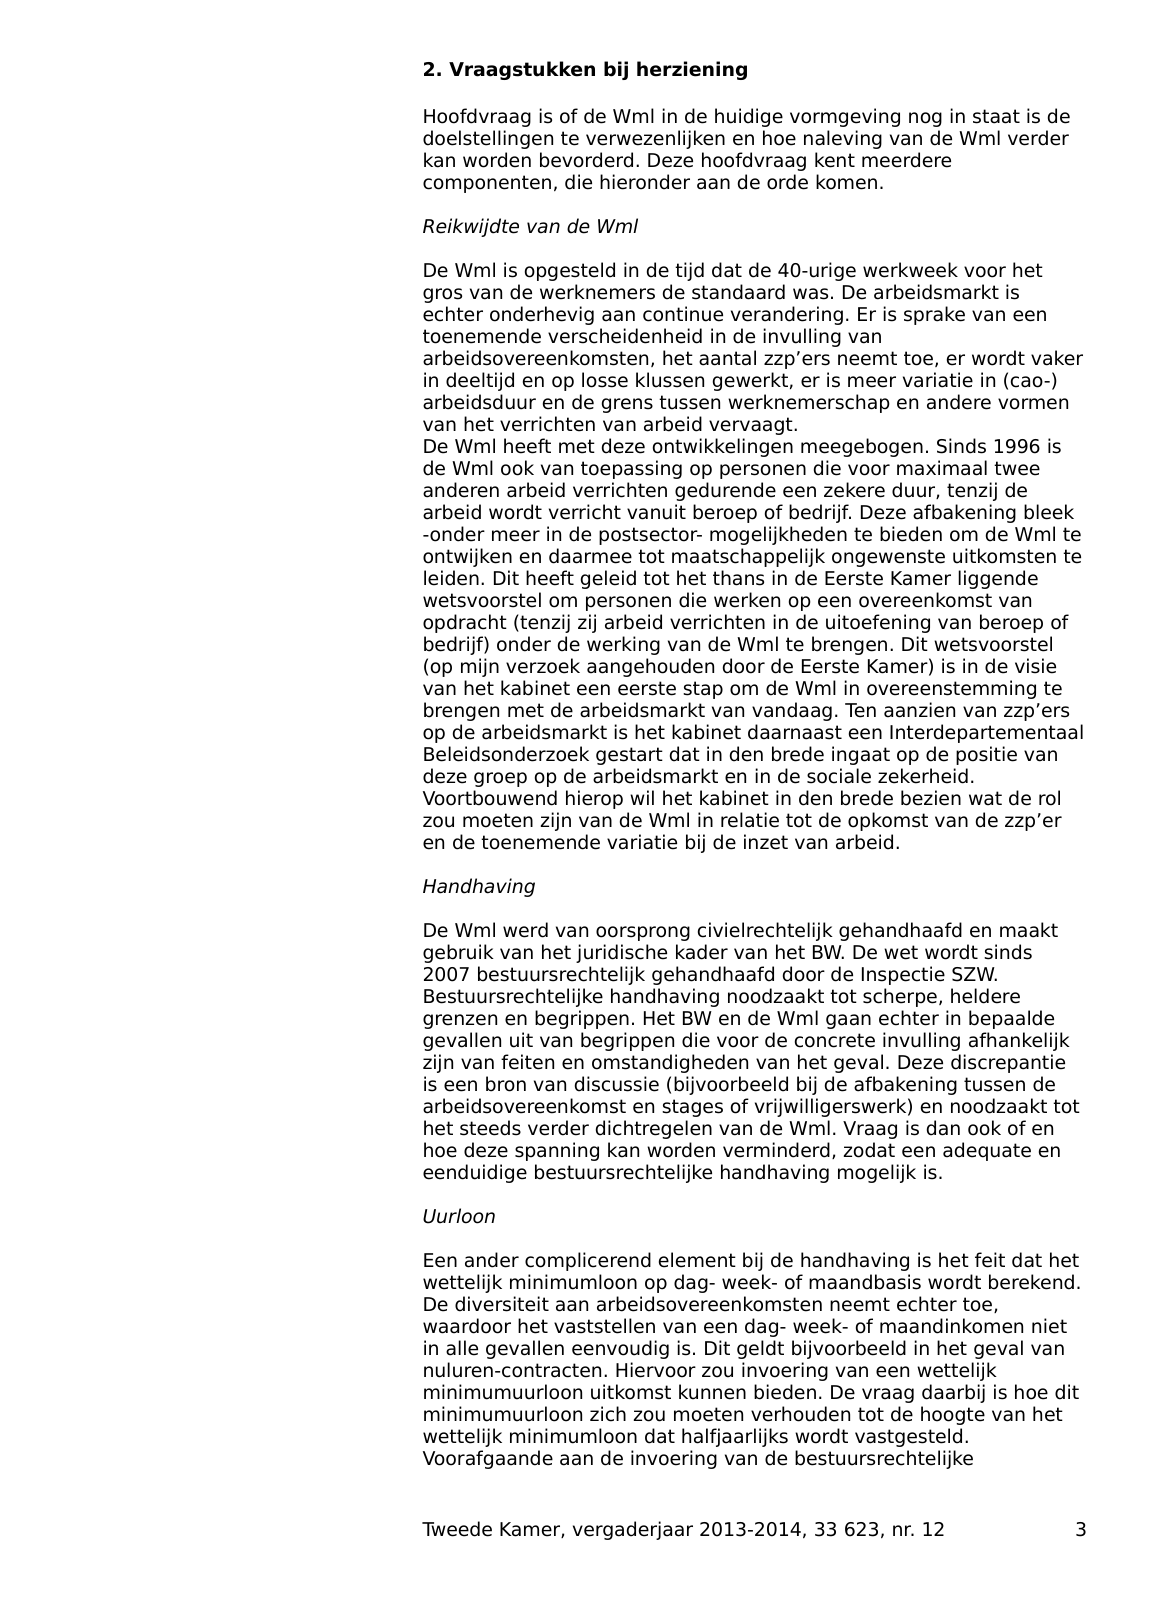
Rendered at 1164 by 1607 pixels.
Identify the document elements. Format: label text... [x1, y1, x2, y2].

text Hoofdvraag is of de Wml in de huidige vormgeving nog in staat is de doelstellingen te verwezenlijken en hoe naleving van de Wml verder kan worden bevorderd. Deze hoofdvraag kent meerdere componenten, die hieronder aan de orde komen. [422, 106, 1087, 194]
subtitle Uurloon [422, 1206, 1087, 1228]
subtitle 2. Vraagstukken bij herziening [422, 59, 1087, 81]
text De Wml heeft met deze ontwikkelingen meegebogen. Sinds 1996 is de Wml ook van toepassing op personen die voor maximaal twee anderen arbeid verrichten gedurende een zekere duur, tenzij de arbeid wordt verricht vanuit beroep of bedrijf. Deze afbakening bleek -onder meer in de postsector- mogelijkheden te bieden om de Wml te ontwijken en daarmee tot maatschappelijk ongewenste uitkomsten te leiden. Dit heeft geleid tot het thans in de Eerste Kamer liggende wetsvoorstel om personen die werken op een overeenkomst van opdracht (tenzij zij arbeid verrichten in de uitoefening van beroep of bedrijf) onder de werking van de Wml te brengen. Dit wetsvoorstel (op mijn verzoek aangehouden door de Eerste Kamer) is in de visie van het kabinet een eerste stap om de Wml in overeenstemming te brengen met de arbeidsmarkt van vandaag. Ten aanzien van zzp’ers op de arbeidsmarkt is het kabinet daarnaast een Interdepartementaal Beleidsonderzoek gestart dat in den brede ingaat op de positie van deze groep op de arbeidsmarkt en in de sociale zekerheid. [422, 436, 1087, 788]
text Voortbouwend hierop wil het kabinet in den brede bezien wat de rol zou moeten zijn van de Wml in relatie tot de opkomst van de zzp’er en de toenemende variatie bij de inzet van arbeid. [422, 788, 1087, 854]
text De Wml is opgesteld in de tijd dat de 40-urige werkweek voor het gros van de werknemers de standaard was. De arbeidsmarkt is echter onderhevig aan continue verandering. Er is sprake van een toenemende verscheidenheid in de invulling van arbeidsovereenkomsten, het aantal zzp’ers neemt toe, er wordt vaker in deeltijd en op losse klussen gewerkt, er is meer variatie in (cao-) arbeidsduur en de grens tussen werknemerschap en andere vormen van het verrichten van arbeid vervaagt. [422, 260, 1087, 436]
text De Wml werd van oorsprong civielrechtelijk gehandhaafd en maakt gebruik van het juridische kader van het BW. De wet wordt sinds 2007 bestuursrechtelijk gehandhaafd door de Inspectie SZW. Bestuursrechtelijke handhaving noodzaakt tot scherpe, heldere grenzen en begrippen. Het BW en de Wml gaan echter in bepaalde gevallen uit van begrippen die voor de concrete invulling afhankelijk zijn van feiten en omstandigheden van het geval. Deze discrepantie is een bron van discussie (bijvoorbeeld bij de afbakening tussen de arbeidsovereenkomst en stages of vrijwilligerswerk) en noodzaakt tot het steeds verder dichtregelen van de Wml. Vraag is dan ook of en hoe deze spanning kan worden verminderd, zodat een adequate en eenduidige bestuursrechtelijke handhaving mogelijk is. [422, 920, 1087, 1184]
text Een ander complicerend element bij de handhaving is het feit dat het wettelijk minimumloon op dag- week- of maandbasis wordt berekend. De diversiteit aan arbeidsovereenkomsten neemt echter toe, waardoor het vaststellen van een dag- week- of maandinkomen niet in alle gevallen eenvoudig is. Dit geldt bijvoorbeeld in het geval van nuluren-contracten. Hiervoor zou invoering van een wettelijk minimumuurloon uitkomst kunnen bieden. De vraag daarbij is hoe dit minimumuurloon zich zou moeten verhouden tot de hoogte van het wettelijk minimumloon dat halfjaarlijks wordt vastgesteld. Voorafgaande aan de invoering van de bestuursrechtelijke [422, 1250, 1087, 1470]
subtitle Handhaving [422, 876, 1087, 898]
subtitle Reikwijdte van de Wml [422, 216, 1087, 238]
